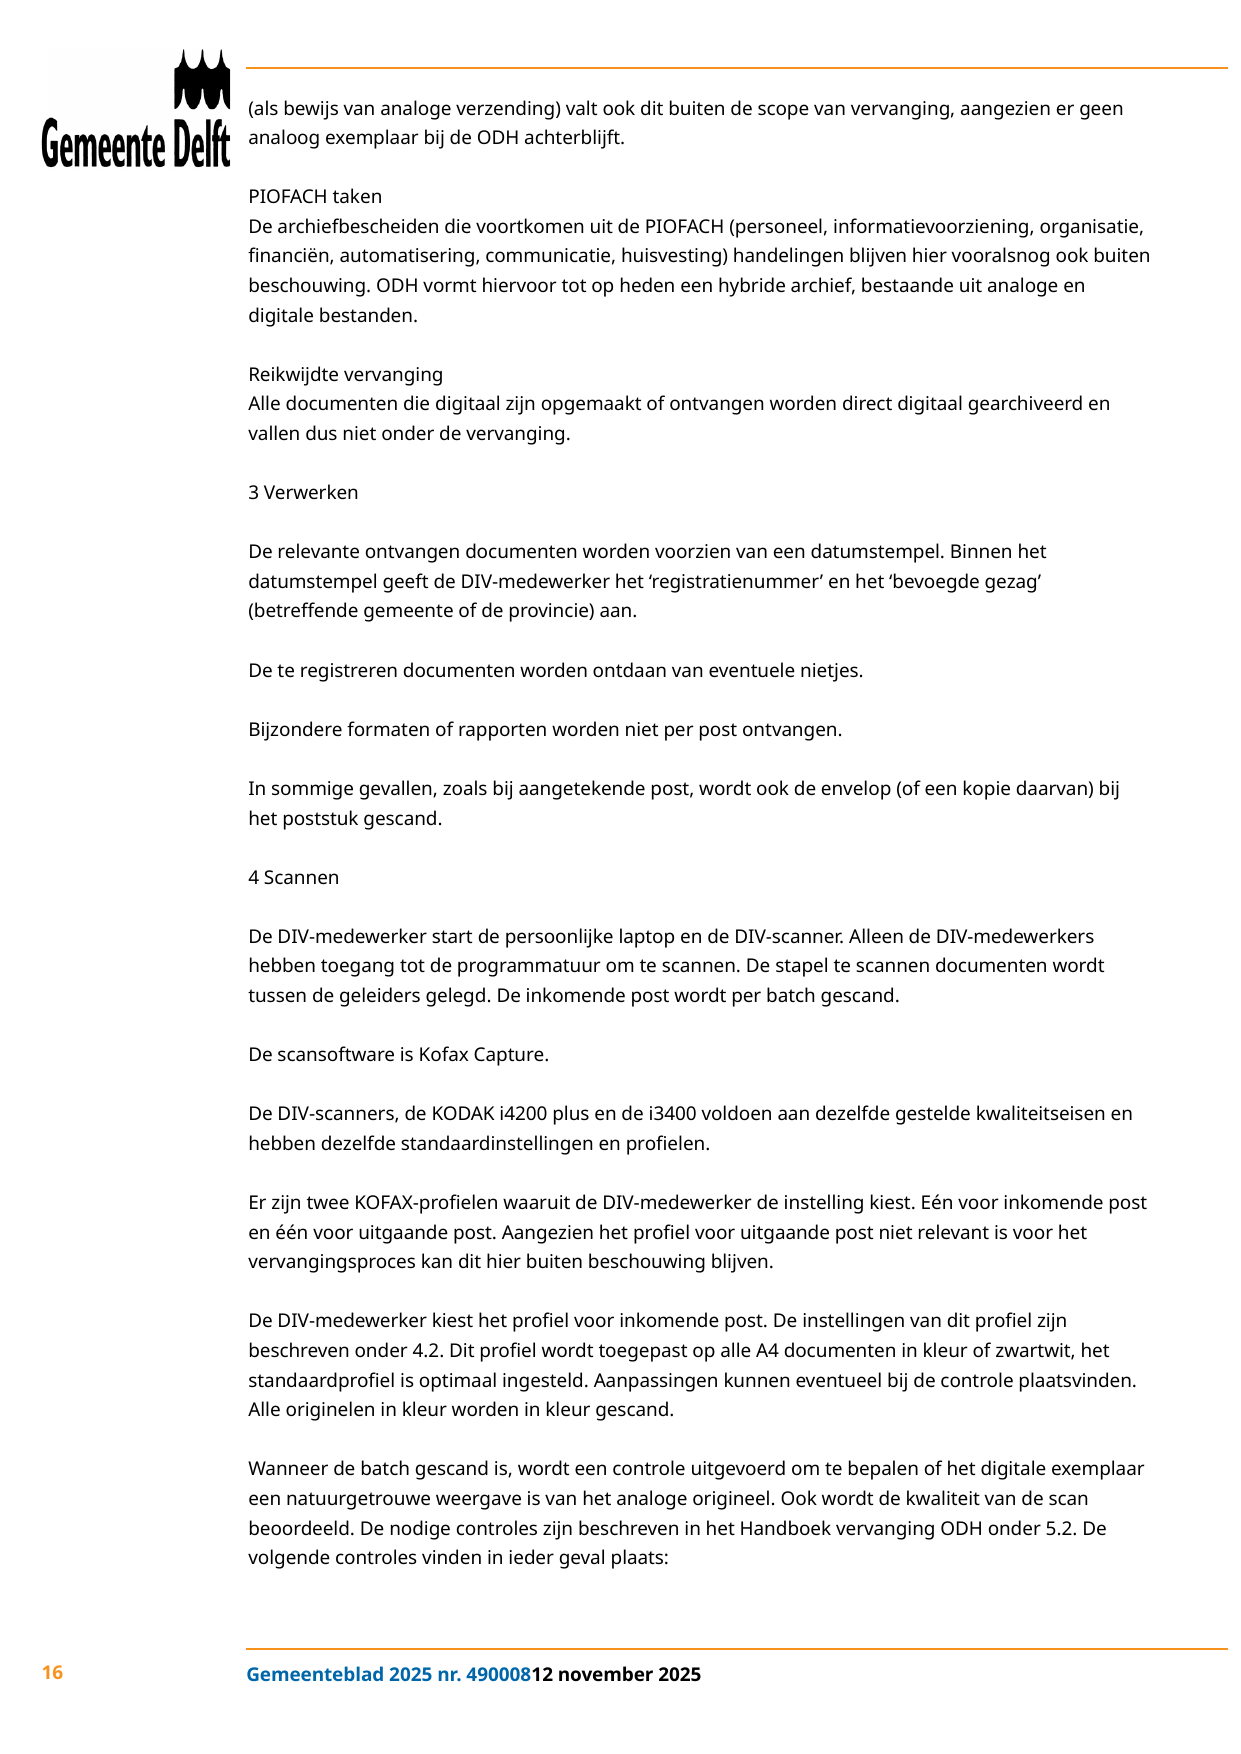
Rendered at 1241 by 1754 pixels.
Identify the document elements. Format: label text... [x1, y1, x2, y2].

picture [41, 47, 231, 172]
text Reikwijdte vervanging [248, 361, 1152, 387]
text 3 Verwerken [248, 479, 1152, 505]
text De scansoftware is Kofax Capture. [248, 1041, 1152, 1067]
text De DIV-medewerker start de persoonlijke laptop en de DIV-scanner. Alleen de DIV-medewerkers hebben toegang tot de programmatuur om te scannen. De stapel te scannen documenten wordt tussen de geleiders gelegd. De inkomende post wordt per batch gescand. [248, 923, 1152, 1008]
text (als bewijs van analoge verzending) valt ook dit buiten de scope van vervanging, aangezien er geen analoog exemplaar bij de ODH achterblijft. [248, 95, 1152, 150]
text De relevante ontvangen documenten worden voorzien van een datumstempel. Binnen het datumstempel geeft de DIV-medewerker het ‘registratienummer’ en het ‘bevoegde gezag’ (betreffende gemeente of de provincie) aan. [248, 538, 1152, 623]
text Er zijn twee KOFAX-profielen waaruit de DIV-medewerker de instelling kiest. Eén voor inkomende post en één voor uitgaande post. Aangezien het profiel voor uitgaande post niet relevant is voor het vervangingsproces kan dit hier buiten beschouwing blijven. [248, 1189, 1152, 1274]
text 4 Scannen [248, 864, 1152, 890]
text De DIV-scanners, de KODAK i4200 plus en de i3400 voldoen aan dezelfde gestelde kwaliteitseisen en hebben dezelfde standaardinstellingen en profielen. [248, 1101, 1152, 1156]
text De DIV-medewerker kiest het profiel voor inkomende post. De instellingen van dit profiel zijn beschreven onder 4.2. Dit profiel wordt toegepast op alle A4 documenten in kleur of zwartwit, het standaardprofiel is optimaal ingesteld. Aanpassingen kunnen eventueel bij de controle plaatsvinden. Alle originelen in kleur worden in kleur gescand. [248, 1308, 1152, 1422]
text Bijzondere formaten of rapporten worden niet per post ontvangen. [248, 716, 1152, 742]
text PIOFACH taken [248, 183, 1152, 209]
text Alle documenten die digitaal zijn opgemaakt of ontvangen worden direct digitaal gearchiveerd en vallen dus niet onder de vervanging. [248, 391, 1152, 446]
text In sommige gevallen, zoals bij aangetekende post, wordt ook de envelop (of een kopie daarvan) bij het poststuk gescand. [248, 775, 1152, 831]
text Wanneer de batch gescand is, wordt een controle uitgevoerd om te bepalen of het digitale exemplaar een natuurgetrouwe weergave is van het analoge origineel. Ook wordt de kwaliteit van de scan beoordeeld. De nodige controles zijn beschreven in het Handboek vervanging ODH onder 5.2. De volgende controles vinden in ieder geval plaats: [248, 1456, 1152, 1570]
text De te registreren documenten worden ontdaan van eventuele nietjes. [248, 657, 1152, 683]
text De archiefbescheiden die voortkomen uit de PIOFACH (personeel, informatievoorziening, organisatie, financiën, automatisering, communicatie, huisvesting) handelingen blijven hier vooralsnog ook buiten beschouwing. ODH vormt hiervoor tot op heden een hybride archief, bestaande uit analoge en digitale bestanden. [248, 213, 1152, 328]
